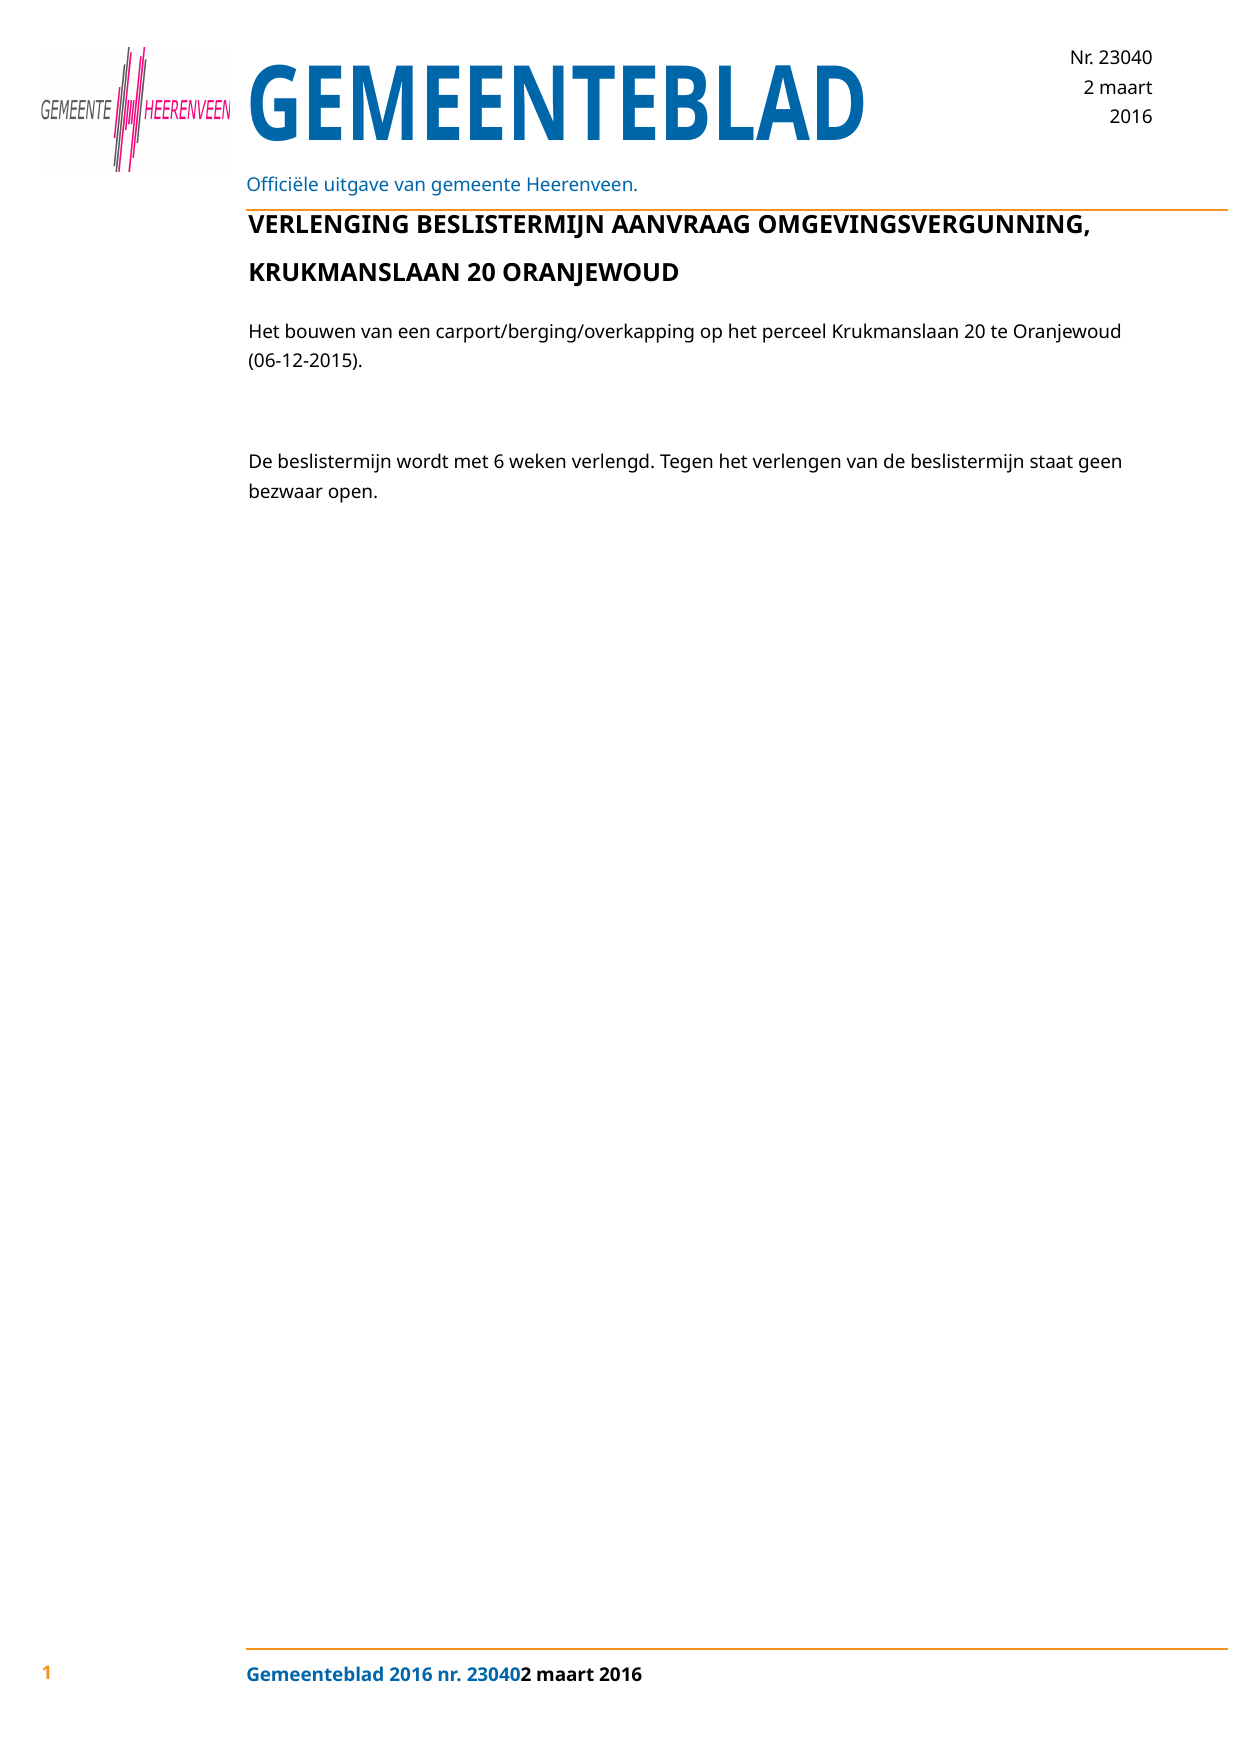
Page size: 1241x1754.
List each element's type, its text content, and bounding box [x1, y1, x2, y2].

text De beslistermijn wordt met 6 weken verlengd. Tegen het verlengen van de beslistermijn staat geen bezwaar open. [248, 448, 1152, 504]
picture [41, 47, 231, 172]
text Het bouwen van een carport/berging/overkapping op het perceel Krukmanslaan 20 te Oranjewoud (06-12-2015). [248, 318, 1152, 373]
text VERLENGING BESLISTERMIJN AANVRAAG OMGEVINGSVERGUNNING, KRUKMANSLAAN 20 ORANJEWOUD [248, 211, 1152, 288]
